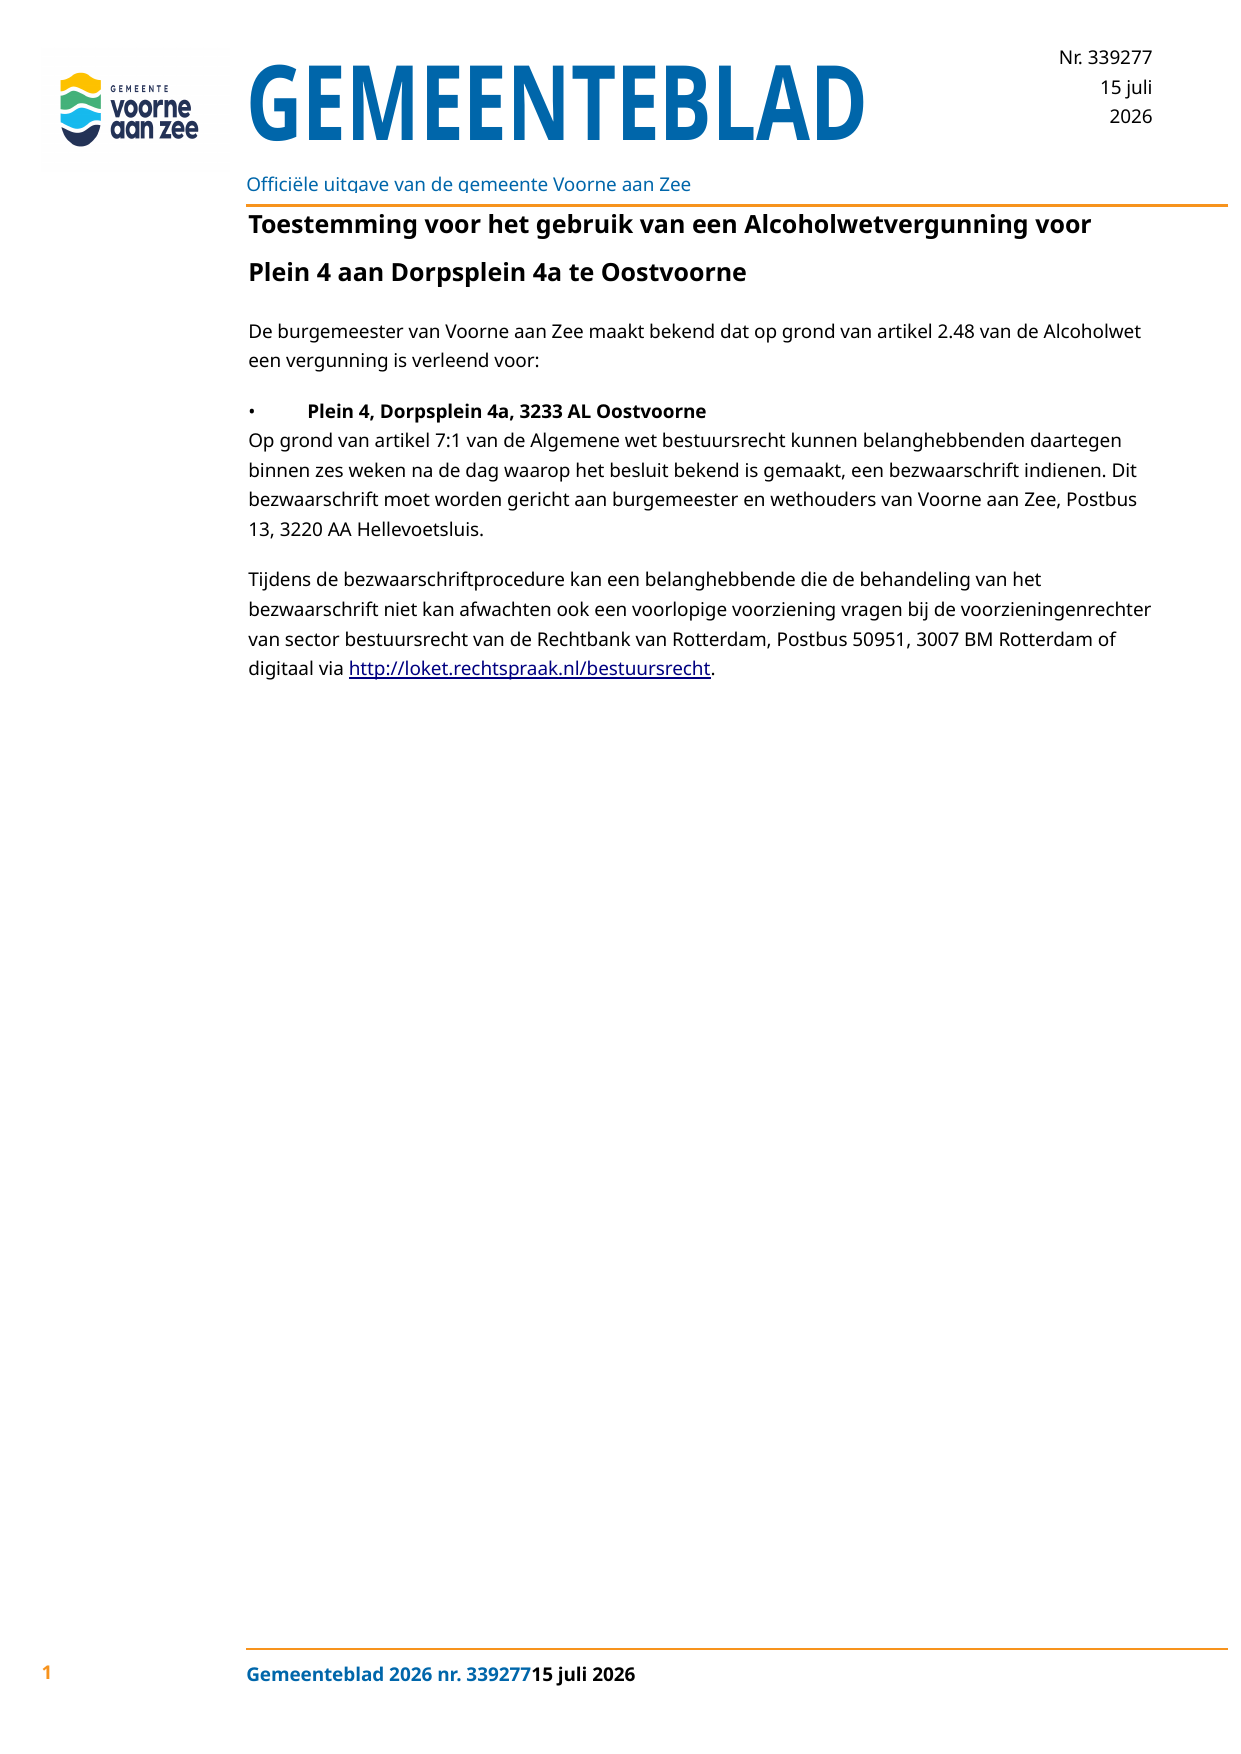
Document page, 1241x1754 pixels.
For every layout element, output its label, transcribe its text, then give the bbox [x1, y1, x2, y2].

picture [41, 47, 231, 172]
list Plein 4, Dorpsplein 4a, 3233 AL Oostvoorne [248, 398, 1152, 424]
text Tijdens de bezwaarschriftprocedure kan een belanghebbende die de behandeling van het bezwaarschrift niet kan afwachten ook een voorlopige voorziening vragen bij de voorzieningenrechter van sector bestuursrecht van de Rechtbank van Rotterdam, Postbus 50951, 3007 BM Rotterdam of digitaal via http://loket.rechtspraak.nl/bestuursrecht. [248, 567, 1152, 681]
text Toestemming voor het gebruik van een Alcoholwetvergunning voor Plein 4 aan Dorpsplein 4a te Oostvoorne [248, 207, 1152, 288]
text De burgemeester van Voorne aan Zee maakt bekend dat op grond van artikel 2.48 van de Alcoholwet een vergunning is verleend voor: [248, 318, 1152, 373]
text Op grond van artikel 7:1 van de Algemene wet bestuursrecht kunnen belanghebbenden daartegen binnen zes weken na de dag waarop het besluit bekend is gemaakt, een bezwaarschrift indienen. Dit bezwaarschrift moet worden gericht aan burgemeester en wethouders van Voorne aan Zee, Postbus 13, 3220 AA Hellevoetsluis. [248, 427, 1152, 542]
